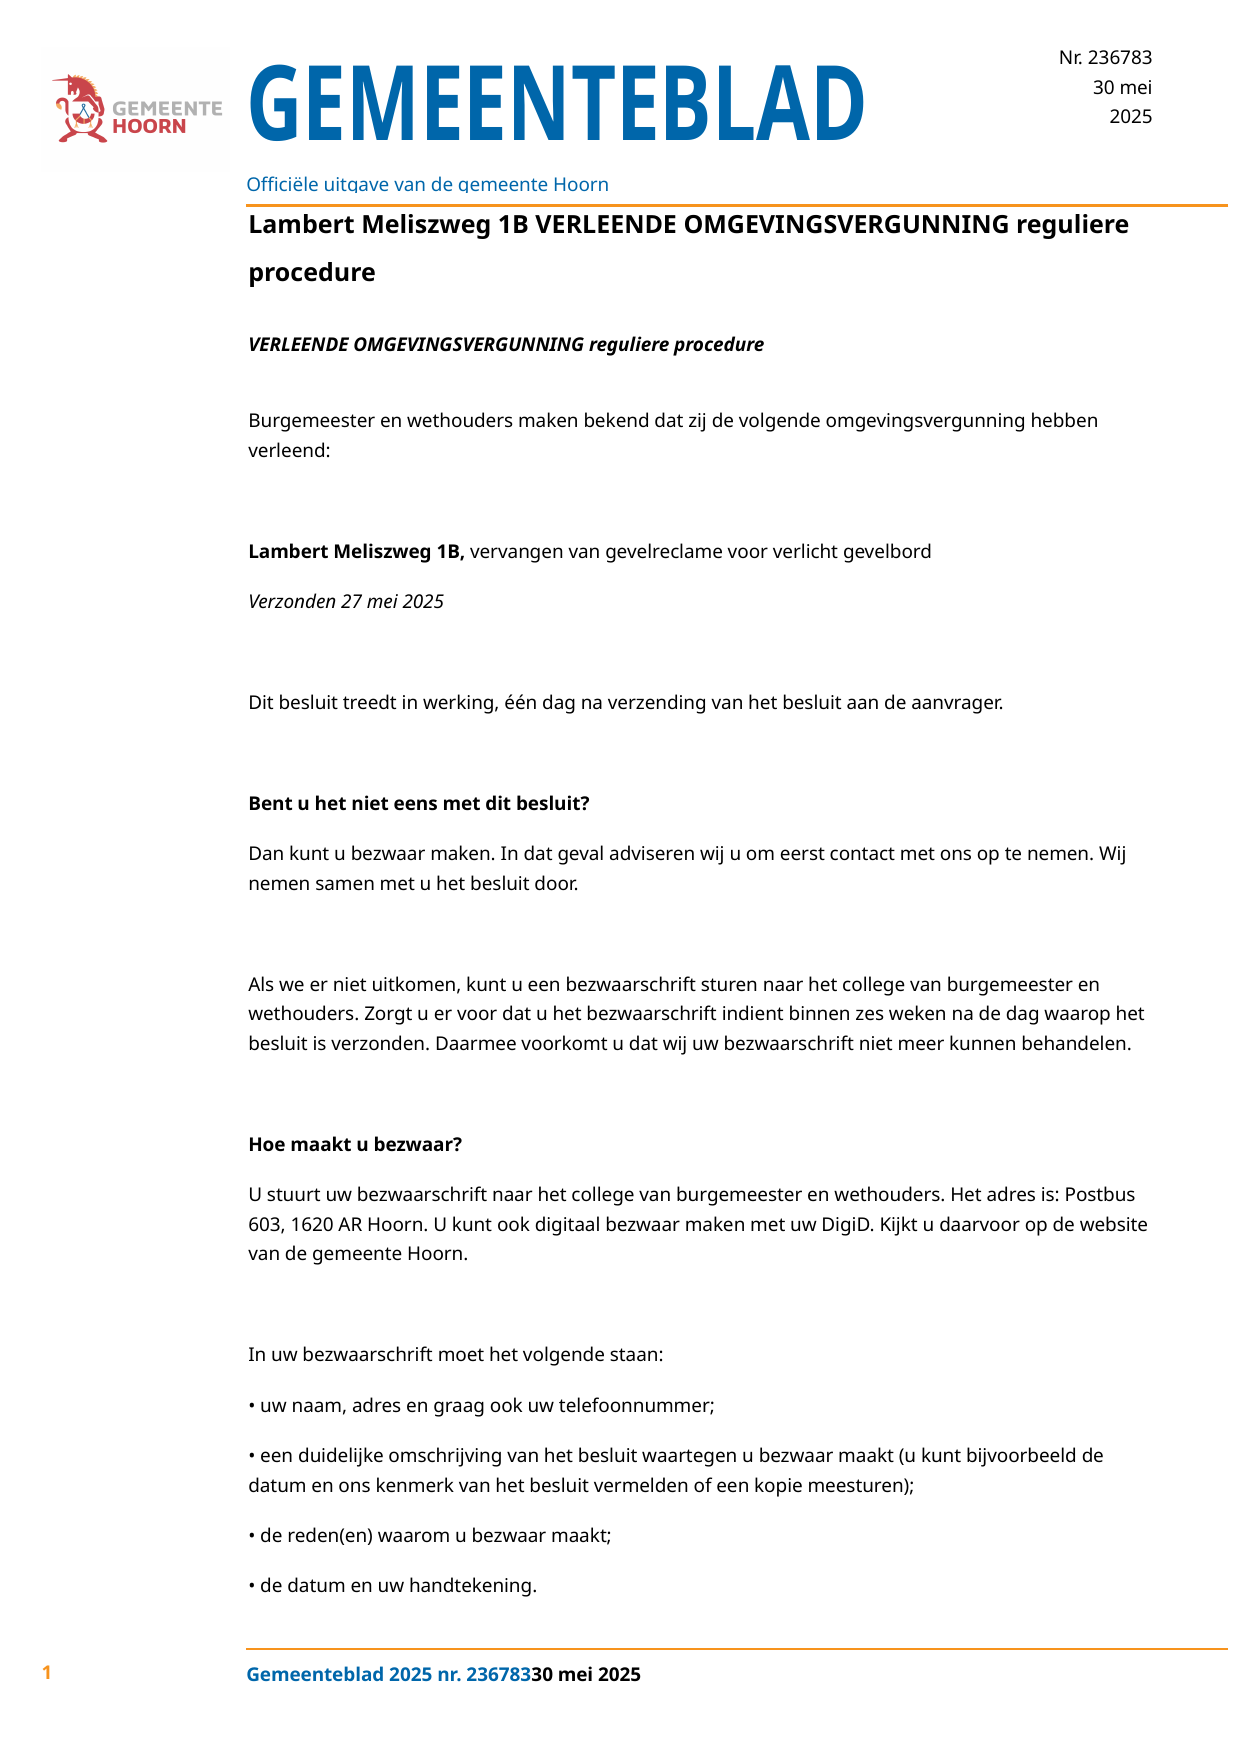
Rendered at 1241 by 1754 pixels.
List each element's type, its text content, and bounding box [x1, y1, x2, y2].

text Als we er niet uitkomen, kunt u een bezwaarschrift sturen naar het college van burgemeester en wethouders. Zorgt u er voor dat u het bezwaarschrift indient binnen zes weken na de dag waarop het besluit is verzonden. Daarmee voorkomt u dat wij uw bezwaarschrift niet meer kunnen behandelen. [248, 971, 1152, 1056]
text Bent u het niet eens met dit besluit? [248, 790, 1152, 816]
text Verzonden 27 mei 2025 [248, 588, 1152, 614]
text Lambert Meliszweg 1B, vervangen van gevelreclame voor verlicht gevelbord [248, 538, 1152, 564]
text • een duidelijke omschrijving van het besluit waartegen u bezwaar maakt (u kunt bijvoorbeeld de datum en ons kenmerk van het besluit vermelden of een kopie meesturen); [248, 1442, 1152, 1497]
text Hoe maakt u bezwaar? [248, 1131, 1152, 1157]
text In uw bezwaarschrift moet het volgende staan: [248, 1341, 1152, 1367]
text Burgemeester en wethouders maken bekend dat zij de volgende omgevingsvergunning hebben verleend: [248, 408, 1152, 463]
text • uw naam, adres en graag ook uw telefoonnummer; [248, 1392, 1152, 1417]
text • de reden(en) waarom u bezwaar maakt; [248, 1522, 1152, 1548]
text Dan kunt u bezwaar maken. In dat geval adviseren wij u om eerst contact met ons op te nemen. Wij nemen samen met u het besluit door. [248, 841, 1152, 896]
text • de datum en uw handtekening. [248, 1573, 1152, 1598]
text Dit besluit treedt in werking, één dag na verzending van het besluit aan de aanvrager. [248, 689, 1152, 715]
picture [41, 47, 231, 172]
text Lambert Meliszweg 1B VERLEENDE OMGEVINGSVERGUNNING reguliere procedure [248, 207, 1152, 288]
text VERLEENDE OMGEVINGSVERGUNNING reguliere procedure [248, 331, 1152, 357]
text U stuurt uw bezwaarschrift naar het college van burgemeester en wethouders. Het adres is: Postbus 603, 1620 AR Hoorn. U kunt ook digitaal bezwaar maken met uw DigiD. Kijkt u daarvoor op de website van de gemeente Hoorn. [248, 1181, 1152, 1266]
